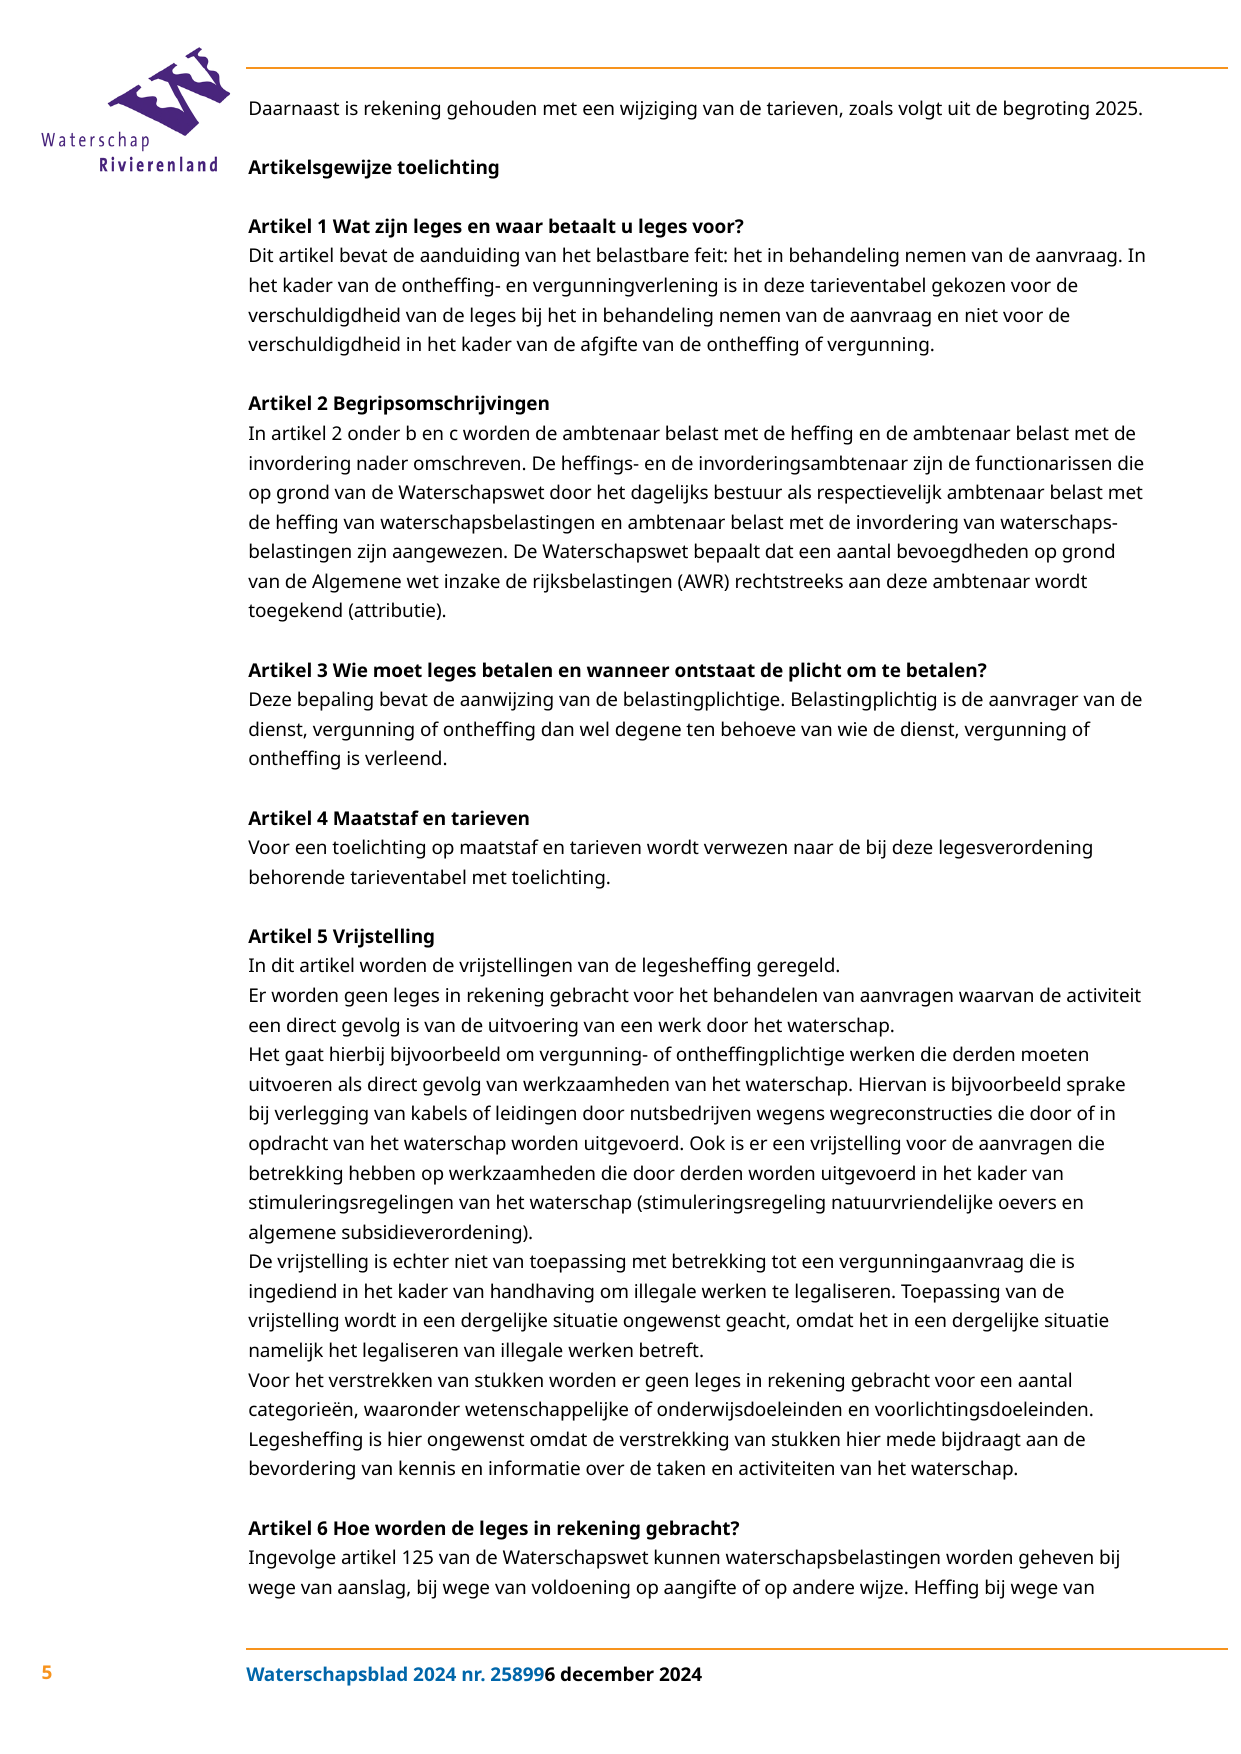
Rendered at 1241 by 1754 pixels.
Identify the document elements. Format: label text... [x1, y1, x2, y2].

text Ingevolge artikel 125 van de Waterschapswet kunnen waterschapsbelastingen worden geheven bij wege van aanslag, bij wege van voldoening op aangifte of op andere wijze. Heffing bij wege van [248, 1544, 1152, 1600]
text In dit artikel worden de vrijstellingen van de legesheffing geregeld. [248, 953, 1152, 978]
text In artikel 2 onder b en c worden de ambtenaar belast met de heffing en de ambtenaar belast met de invordering nader omschreven. De heffings- en de invorderingsambtenaar zijn de functionarissen die op grond van de Waterschapswet door het dagelijks bestuur als respectievelijk ambtenaar belast met de heffing van waterschapsbelastingen en ambtenaar belast met de invordering van waterschaps-belastingen zijn aangewezen. De Waterschapswet bepaalt dat een aantal bevoegdheden op grond van de Algemene wet inzake de rijksbelastingen (AWR) rechtstreeks aan deze ambtenaar wordt toegekend (attributie). [248, 420, 1152, 623]
text Artikelsgewijze toelichting [248, 154, 1152, 180]
text Artikel 4 Maatstaf en tarieven [248, 805, 1152, 831]
text Daarnaast is rekening gehouden met een wijziging van de tarieven, zoals volgt uit de begroting 2025. [248, 95, 1152, 121]
text Deze bepaling bevat de aanwijzing van de belastingplichtige. Belastingplichtig is de aanvrager van de dienst, vergunning of ontheffing dan wel degene ten behoeve van wie de dienst, vergunning of ontheffing is verleend. [248, 686, 1152, 771]
picture [41, 47, 231, 172]
text Artikel 3 Wie moet leges betalen en wanneer ontstaat de plicht om te betalen? [248, 657, 1152, 683]
text Dit artikel bevat de aanduiding van het belastbare feit: het in behandeling nemen van de aanvraag. In het kader van de ontheffing- en vergunningverlening is in deze tarieventabel gekozen voor de verschuldigdheid van de leges bij het in behandeling nemen van de aanvraag en niet voor de verschuldigdheid in het kader van de afgifte van de ontheffing of vergunning. [248, 243, 1152, 357]
text Artikel 6 Hoe worden de leges in rekening gebracht? [248, 1515, 1152, 1541]
text Er worden geen leges in rekening gebracht voor het behandelen van aanvragen waarvan de activiteit een direct gevolg is van de uitvoering van een werk door het waterschap. [248, 982, 1152, 1038]
text Voor het verstrekken van stukken worden er geen leges in rekening gebracht voor een aantal categorieën, waaronder wetenschappelijke of onderwijsdoeleinden en voorlichtingsdoeleinden. Legesheffing is hier ongewenst omdat de verstrekking van stukken hier mede bijdraagt aan de bevordering van kennis en informatie over de taken en activiteiten van het waterschap. [248, 1367, 1152, 1481]
text Artikel 5 Vrijstelling [248, 923, 1152, 949]
text Artikel 1 Wat zijn leges en waar betaalt u leges voor? [248, 213, 1152, 239]
text Het gaat hierbij bijvoorbeeld om vergunning- of ontheffingplichtige werken die derden moeten uitvoeren als direct gevolg van werkzaamheden van het waterschap. Hiervan is bijvoorbeeld sprake bij verlegging van kabels of leidingen door nutsbedrijven wegens wegreconstructies die door of in opdracht van het waterschap worden uitgevoerd. Ook is er een vrijstelling voor de aanvragen die betrekking hebben op werkzaamheden die door derden worden uitgevoerd in het kader van stimuleringsregelingen van het waterschap (stimuleringsregeling natuurvriendelijke oevers en algemene subsidieverordening). [248, 1041, 1152, 1245]
text Voor een toelichting op maatstaf en tarieven wordt verwezen naar de bij deze legesverordening behorende tarieventabel met toelichting. [248, 834, 1152, 890]
text Artikel 2 Begripsomschrijvingen [248, 391, 1152, 416]
text De vrijstelling is echter niet van toepassing met betrekking tot een vergunningaanvraag die is ingediend in het kader van handhaving om illegale werken te legaliseren. Toepassing van de vrijstelling wordt in een dergelijke situatie ongewenst geacht, omdat het in een dergelijke situatie namelijk het legaliseren van illegale werken betreft. [248, 1248, 1152, 1363]
